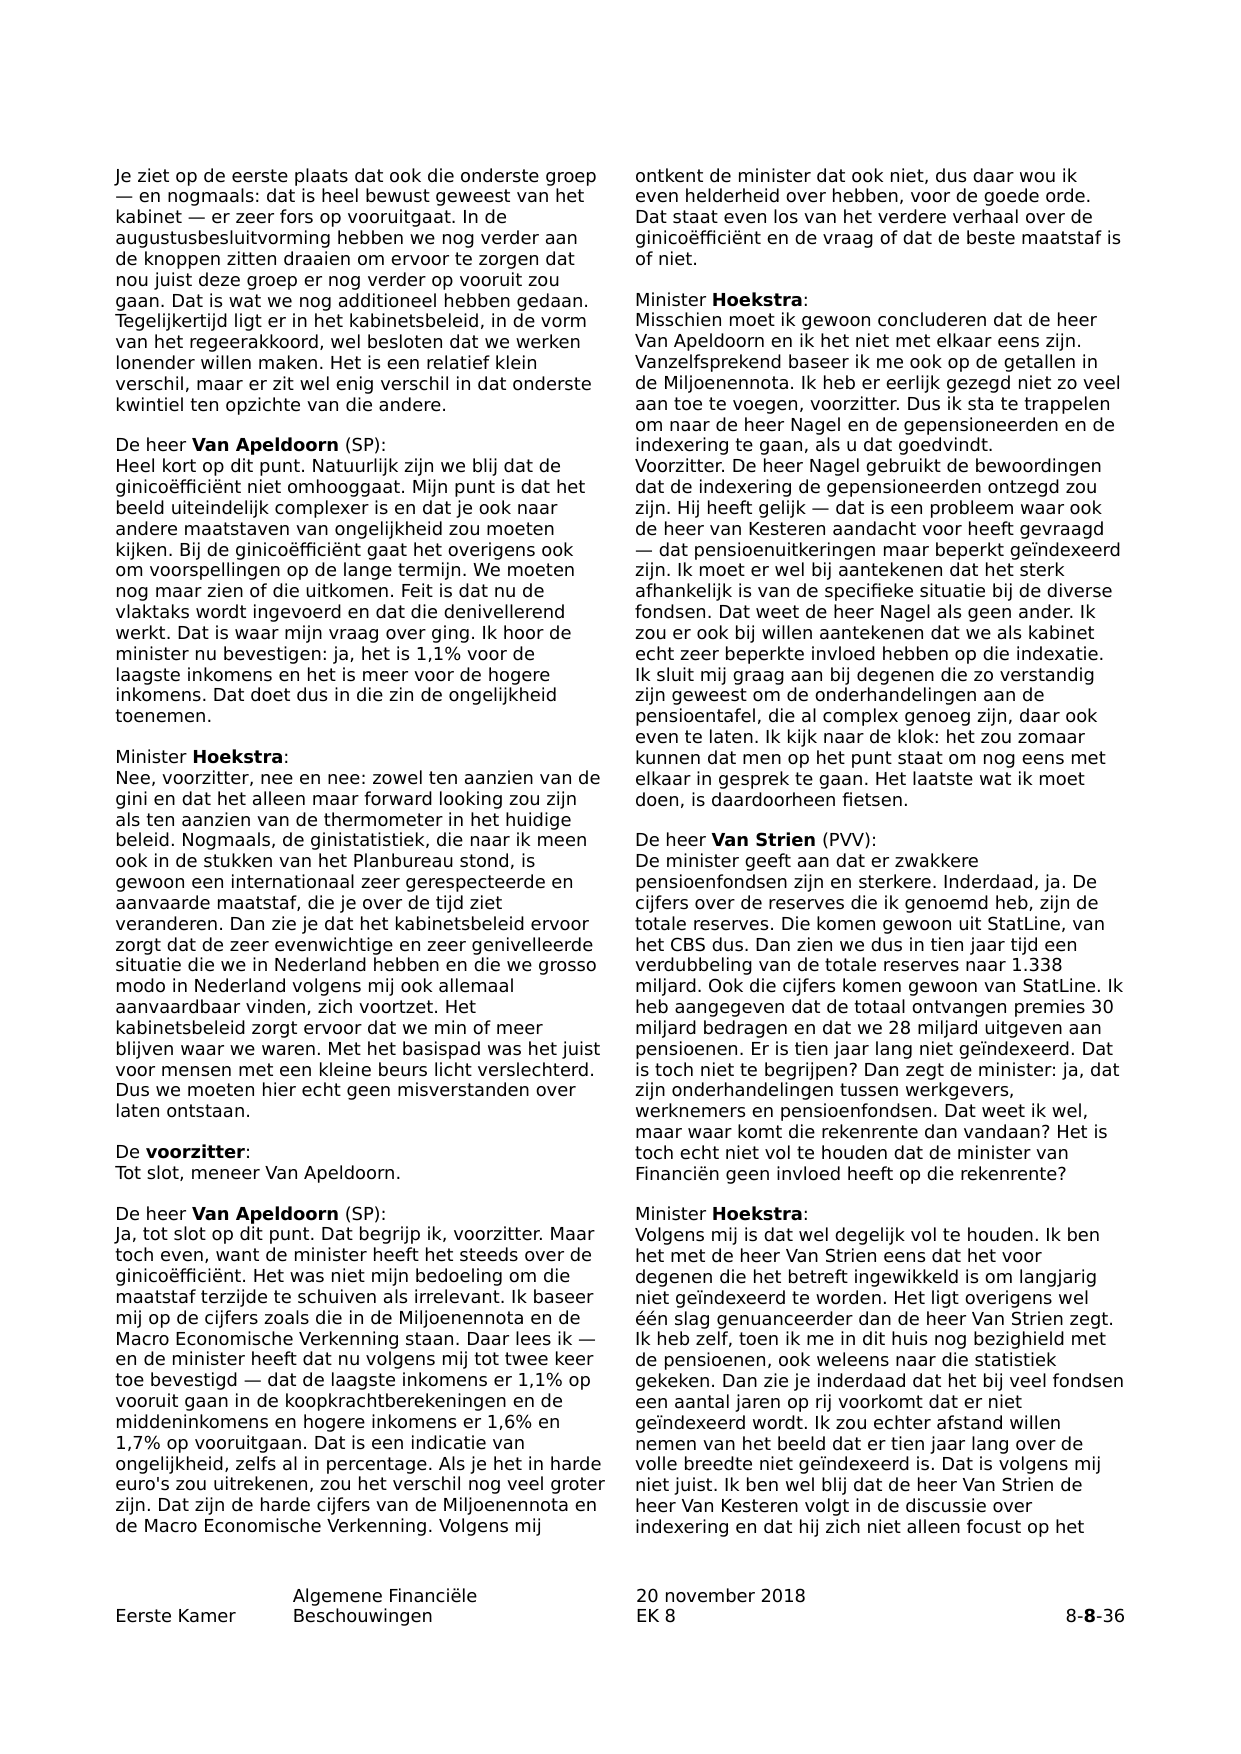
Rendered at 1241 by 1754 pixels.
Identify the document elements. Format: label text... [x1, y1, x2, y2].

text Misschien moet ik gewoon concluderen dat de heer Van Apeldoorn en ik het niet met elkaar eens zijn. Vanzelfsprekend baseer ik me ook op de getallen in de Miljoenennota. Ik heb er eerlijk gezegd niet zo veel aan toe te voegen, voorzitter. Dus ik sta te trappelen om naar de heer Nagel en de gepensioneerden en de indexering te gaan, als u dat goedvindt. [635, 310, 1125, 456]
text Minister Hoekstra: [635, 1204, 1125, 1225]
text Volgens mij is dat wel degelijk vol te houden. Ik ben het met de heer Van Strien eens dat het voor degenen die het betreft ingewikkeld is om langjarig niet geïndexeerd te worden. Het ligt overigens wel één slag genuanceerder dan de heer Van Strien zegt. Ik heb zelf, toen ik me in dit huis nog bezighield met de pensioenen, ook weleens naar die statistiek gekeken. Dan zie je inderdaad dat het bij veel fondsen een aantal jaren op rij voorkomt dat er niet geïndexeerd wordt. Ik zou echter afstand willen nemen van het beeld dat er tien jaar lang over de volle breedte niet geïndexeerd is. Dat is volgens mij niet juist. Ik ben wel blij dat de heer Van Strien de heer Van Kesteren volgt in de discussie over indexering en dat hij zich niet alleen focust op het [635, 1225, 1125, 1537]
text De heer Van Apeldoorn (SP): [115, 1203, 605, 1224]
text De heer Van Apeldoorn (SP): [115, 435, 605, 456]
text Voorzitter. De heer Nagel gebruikt de bewoordingen dat de indexering de gepensioneerden ontzegd zou zijn. Hij heeft gelijk — dat is een probleem waar ook de heer van Kesteren aandacht voor heeft gevraagd — dat pensioenuitkeringen maar beperkt geïndexeerd zijn. Ik moet er wel bij aantekenen dat het sterk afhankelijk is van de specifieke situatie bij de diverse fondsen. Dat weet de heer Nagel als geen ander. Ik zou er ook bij willen aantekenen dat we als kabinet echt zeer beperkte invloed hebben op die indexatie. Ik sluit mij graag aan bij degenen die zo verstandig zijn geweest om de onderhandelingen aan de pensioentafel, die al complex genoeg zijn, daar ook even te laten. Ik kijk naar de klok: het zou zomaar kunnen dat men op het punt staat om nog eens met elkaar in gesprek te gaan. Het laatste wat ik moet doen, is daardoorheen fietsen. [635, 456, 1125, 810]
text Tot slot, meneer Van Apeldoorn. [115, 1162, 605, 1183]
text De heer Van Strien (PVV): [635, 830, 1125, 851]
text ontkent de minister dat ook niet, dus daar wou ik even helderheid over hebben, voor de goede orde. Dat staat even los van het verdere verhaal over de ginicoëfficiënt en de vraag of dat de beste maatstaf is of niet. [635, 165, 1125, 269]
text Ja, tot slot op dit punt. Dat begrijp ik, voorzitter. Maar toch even, want de minister heeft het steeds over de ginicoëfficiënt. Het was niet mijn bedoeling om die maatstaf terzijde te schuiven als irrelevant. Ik baseer mij op de cijfers zoals die in de Miljoenennota en de Macro Economische Verkenning staan. Daar lees ik — en de minister heeft dat nu volgens mij tot twee keer toe bevestigd — dat de laagste inkomens er 1,1% op vooruit gaan in de koopkrachtberekeningen en de middeninkomens en hogere inkomens er 1,6% en 1,7% op vooruitgaan. Dat is een indicatie van ongelijkheid, zelfs al in percentage. Als je het in harde euro's zou uitrekenen, zou het verschil nog veel groter zijn. Dat zijn de harde cijfers van de Miljoenennota en de Macro Economische Verkenning. Volgens mij [115, 1224, 605, 1537]
text Je ziet op de eerste plaats dat ook die onderste groep — en nogmaals: dat is heel bewust geweest van het kabinet — er zeer fors op vooruitgaat. In de augustusbesluitvorming hebben we nog verder aan de knoppen zitten draaien om ervoor te zorgen dat nou juist deze groep er nog verder op vooruit zou gaan. Dat is wat we nog additioneel hebben gedaan. Tegelijkertijd ligt er in het kabinetsbeleid, in de vorm van het regeerakkoord, wel besloten dat we werken lonender willen maken. Het is een relatief klein verschil, maar er zit wel enig verschil in dat onderste kwintiel ten opzichte van die andere. [115, 165, 605, 415]
text Minister Hoekstra: [635, 289, 1125, 310]
text Minister Hoekstra: [115, 747, 605, 768]
text Heel kort op dit punt. Natuurlijk zijn we blij dat de ginicoëfficiënt niet omhooggaat. Mijn punt is dat het beeld uiteindelijk complexer is en dat je ook naar andere maatstaven van ongelijkheid zou moeten kijken. Bij de ginicoëfficiënt gaat het overigens ook om voorspellingen op de lange termijn. We moeten nog maar zien of die uitkomen. Feit is dat nu de vlaktaks wordt ingevoerd en dat die denivellerend werkt. Dat is waar mijn vraag over ging. Ik hoor de minister nu bevestigen: ja, het is 1,1% voor de laagste inkomens en het is meer voor de hogere inkomens. Dat doet dus in die zin de ongelijkheid toenemen. [115, 456, 605, 727]
text De minister geeft aan dat er zwakkere pensioenfondsen zijn en sterkere. Inderdaad, ja. De cijfers over de reserves die ik genoemd heb, zijn de totale reserves. Die komen gewoon uit StatLine, van het CBS dus. Dan zien we dus in tien jaar tijd een verdubbeling van de totale reserves naar 1.338 miljard. Ook die cijfers komen gewoon van StatLine. Ik heb aangegeven dat de totaal ontvangen premies 30 miljard bedragen en dat we 28 miljard uitgeven aan pensioenen. Er is tien jaar lang niet geïndexeerd. Dat is toch niet te begrijpen? Dan zegt de minister: ja, dat zijn onderhandelingen tussen werkgevers, werknemers en pensioenfondsen. Dat weet ik wel, maar waar komt die rekenrente dan vandaan? Het is toch echt niet vol te houden dat de minister van Financiën geen invloed heeft op die rekenrente? [635, 851, 1125, 1184]
text Nee, voorzitter, nee en nee: zowel ten aanzien van de gini en dat het alleen maar forward looking zou zijn als ten aanzien van de thermometer in het huidige beleid. Nogmaals, de ginistatistiek, die naar ik meen ook in de stukken van het Planbureau stond, is gewoon een internationaal zeer gerespecteerde en aanvaarde maatstaf, die je over de tijd ziet veranderen. Dan zie je dat het kabinetsbeleid ervoor zorgt dat de zeer evenwichtige en zeer genivelleerde situatie die we in Nederland hebben en die we grosso modo in Nederland volgens mij ook allemaal aanvaardbaar vinden, zich voortzet. Het kabinetsbeleid zorgt ervoor dat we min of meer blijven waar we waren. Met het basispad was het juist voor mensen met een kleine beurs licht verslechterd. Dus we moeten hier echt geen misverstanden over laten ontstaan. [115, 768, 605, 1122]
text De voorzitter: [115, 1142, 605, 1162]
